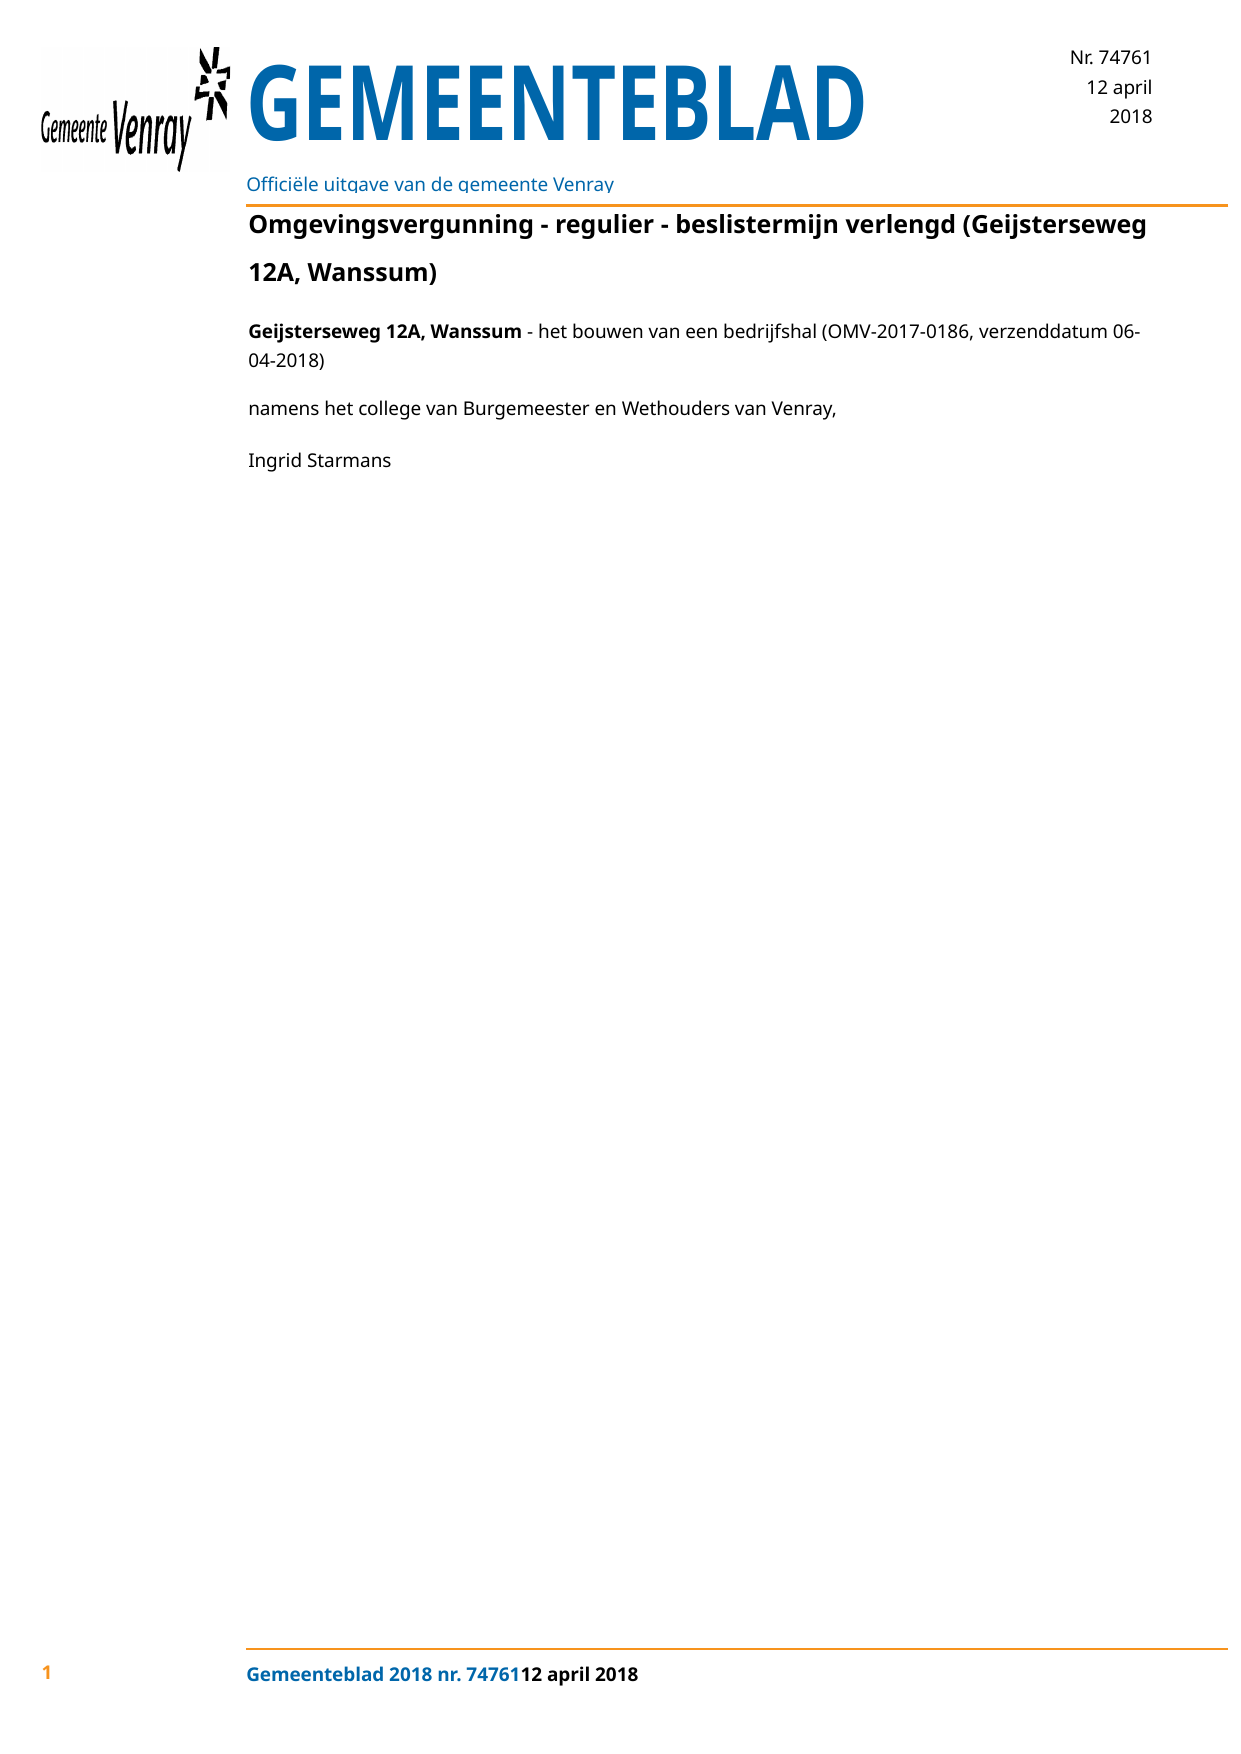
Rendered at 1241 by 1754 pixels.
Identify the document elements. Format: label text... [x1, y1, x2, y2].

text Geijsterseweg 12A, Wanssum - het bouwen van een bedrijfshal (OMV-2017-0186, verzenddatum 06-04-2018) [248, 318, 1152, 373]
text Ingrid Starmans [248, 447, 1152, 472]
text Omgevingsvergunning - regulier - beslistermijn verlengd (Geijsterseweg 12A, Wanssum) [248, 207, 1152, 288]
picture [41, 47, 231, 172]
text namens het college van Burgemeester en Wethouders van Venray, [248, 395, 1152, 421]
